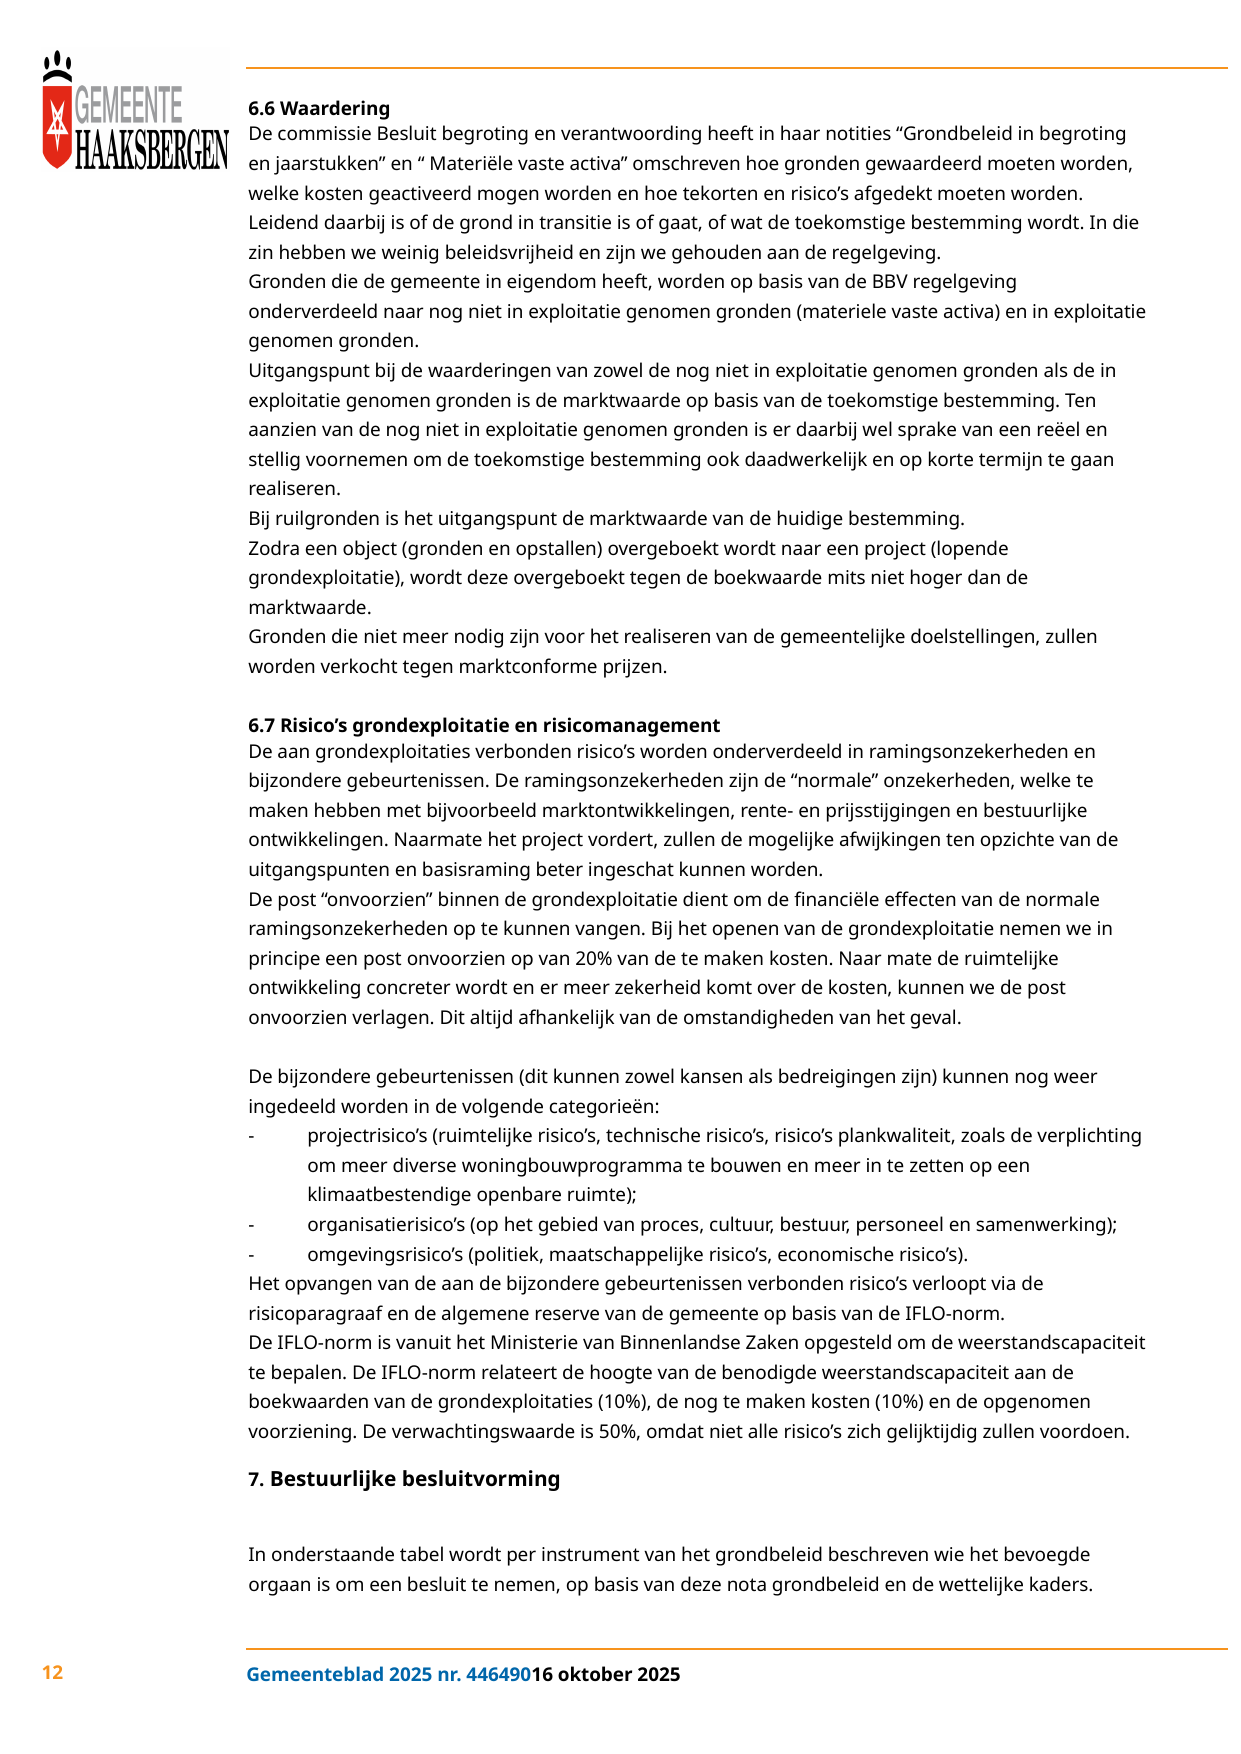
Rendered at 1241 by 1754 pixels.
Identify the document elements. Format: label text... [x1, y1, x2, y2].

text Uitgangspunt bij de waarderingen van zowel de nog niet in exploitatie genomen gronden als de in exploitatie genomen gronden is de marktwaarde op basis van de toekomstige bestemming. Ten aanzien van de nog niet in exploitatie genomen gronden is er daarbij wel sprake van een reëel en stellig voornemen om de toekomstige bestemming ook daadwerkelijk en op korte termijn te gaan realiseren. [248, 357, 1152, 501]
text 7. Bestuurlijke besluitvorming [248, 1464, 1152, 1492]
text Gronden die de gemeente in eigendom heeft, worden op basis van de BBV regelgeving onderverdeeld naar nog niet in exploitatie genomen gronden (materiele vaste activa) en in exploitatie genomen gronden. [248, 268, 1152, 353]
text De aan grondexploitaties verbonden risico’s worden onderverdeeld in ramingsonzekerheden en bijzondere gebeurtenissen. De ramingsonzekerheden zijn de “normale” onzekerheden, welke te maken hebben met bijvoorbeeld marktontwikkelingen, rente- en prijsstijgingen en bestuurlijke ontwikkelingen. Naarmate het project vordert, zullen de mogelijke afwijkingen ten opzichte van de uitgangspunten en basisraming beter ingeschat kunnen worden. [248, 738, 1152, 882]
text De post “onvoorzien” binnen de grondexploitatie dient om de financiële effecten van de normale ramingsonzekerheden op te kunnen vangen. Bij het openen van de grondexploitatie nemen we in principe een post onvoorzien op van 20% van de te maken kosten. Naar mate de ruimtelijke ontwikkeling concreter wordt en er meer zekerheid komt over de kosten, kunnen we de post onvoorzien verlagen. Dit altijd afhankelijk van de omstandigheden van het geval. [248, 886, 1152, 1030]
text In onderstaande tabel wordt per instrument van het grondbeleid beschreven wie het bevoegde orgaan is om een besluit te nemen, op basis van deze nota grondbeleid en de wettelijke kaders. [248, 1542, 1152, 1597]
text De bijzondere gebeurtenissen (dit kunnen zowel kansen als bedreigingen zijn) kunnen nog weer ingedeeld worden in de volgende categorieën: [248, 1063, 1152, 1119]
text Het opvangen van de aan de bijzondere gebeurtenissen verbonden risico’s verloopt via de risicoparagraaf en de algemene reserve van de gemeente op basis van de IFLO-norm. [248, 1270, 1152, 1326]
text 6.7 Risico’s grondexploitatie en risicomanagement [248, 712, 1152, 738]
text Gronden die niet meer nodig zijn voor het realiseren van de gemeentelijke doelstellingen, zullen worden verkocht tegen marktconforme prijzen. [248, 623, 1152, 679]
list omgevingsrisico’s (politiek, maatschappelijke risico’s, economische risico’s). [248, 1241, 1152, 1267]
list projectrisico’s (ruimtelijke risico’s, technische risico’s, risico’s plankwaliteit, zoals de verplichting om meer diverse woningbouwprogramma te bouwen en meer in te zetten op een klimaatbestendige openbare ruimte); [248, 1122, 1152, 1207]
text De commissie Besluit begroting en verantwoording heeft in haar notities “Grondbeleid in begroting en jaarstukken” en “ Materiële vaste activa” omschreven hoe gronden gewaardeerd moeten worden, welke kosten geactiveerd mogen worden en hoe tekorten en risico’s afgedekt moeten worden. Leidend daarbij is of de grond in transitie is of gaat, of wat de toekomstige bestemming wordt. In die zin hebben we weinig beleidsvrijheid en zijn we gehouden aan de regelgeving. [248, 121, 1152, 264]
list organisatierisico’s (op het gebied van proces, cultuur, bestuur, personeel en samenwerking); [248, 1211, 1152, 1237]
text 6.6 Waardering [248, 95, 1152, 121]
text Bij ruilgronden is het uitgangspunt de marktwaarde van de huidige bestemming. [248, 505, 1152, 531]
text Zodra een object (gronden en opstallen) overgeboekt wordt naar een project (lopende grondexploitatie), wordt deze overgeboekt tegen de boekwaarde mits niet hoger dan de marktwaarde. [248, 535, 1152, 619]
text De IFLO-norm is vanuit het Ministerie van Binnenlandse Zaken opgesteld om de weerstandscapaciteit te bepalen. De IFLO-norm relateert de hoogte van de benodigde weerstandscapaciteit aan de boekwaarden van de grondexploitaties (10%), de nog te maken kosten (10%) en de opgenomen voorziening. De verwachtingswaarde is 50%, omdat niet alle risico’s zich gelijktijdig zullen voordoen. [248, 1329, 1152, 1444]
picture [41, 47, 231, 172]
